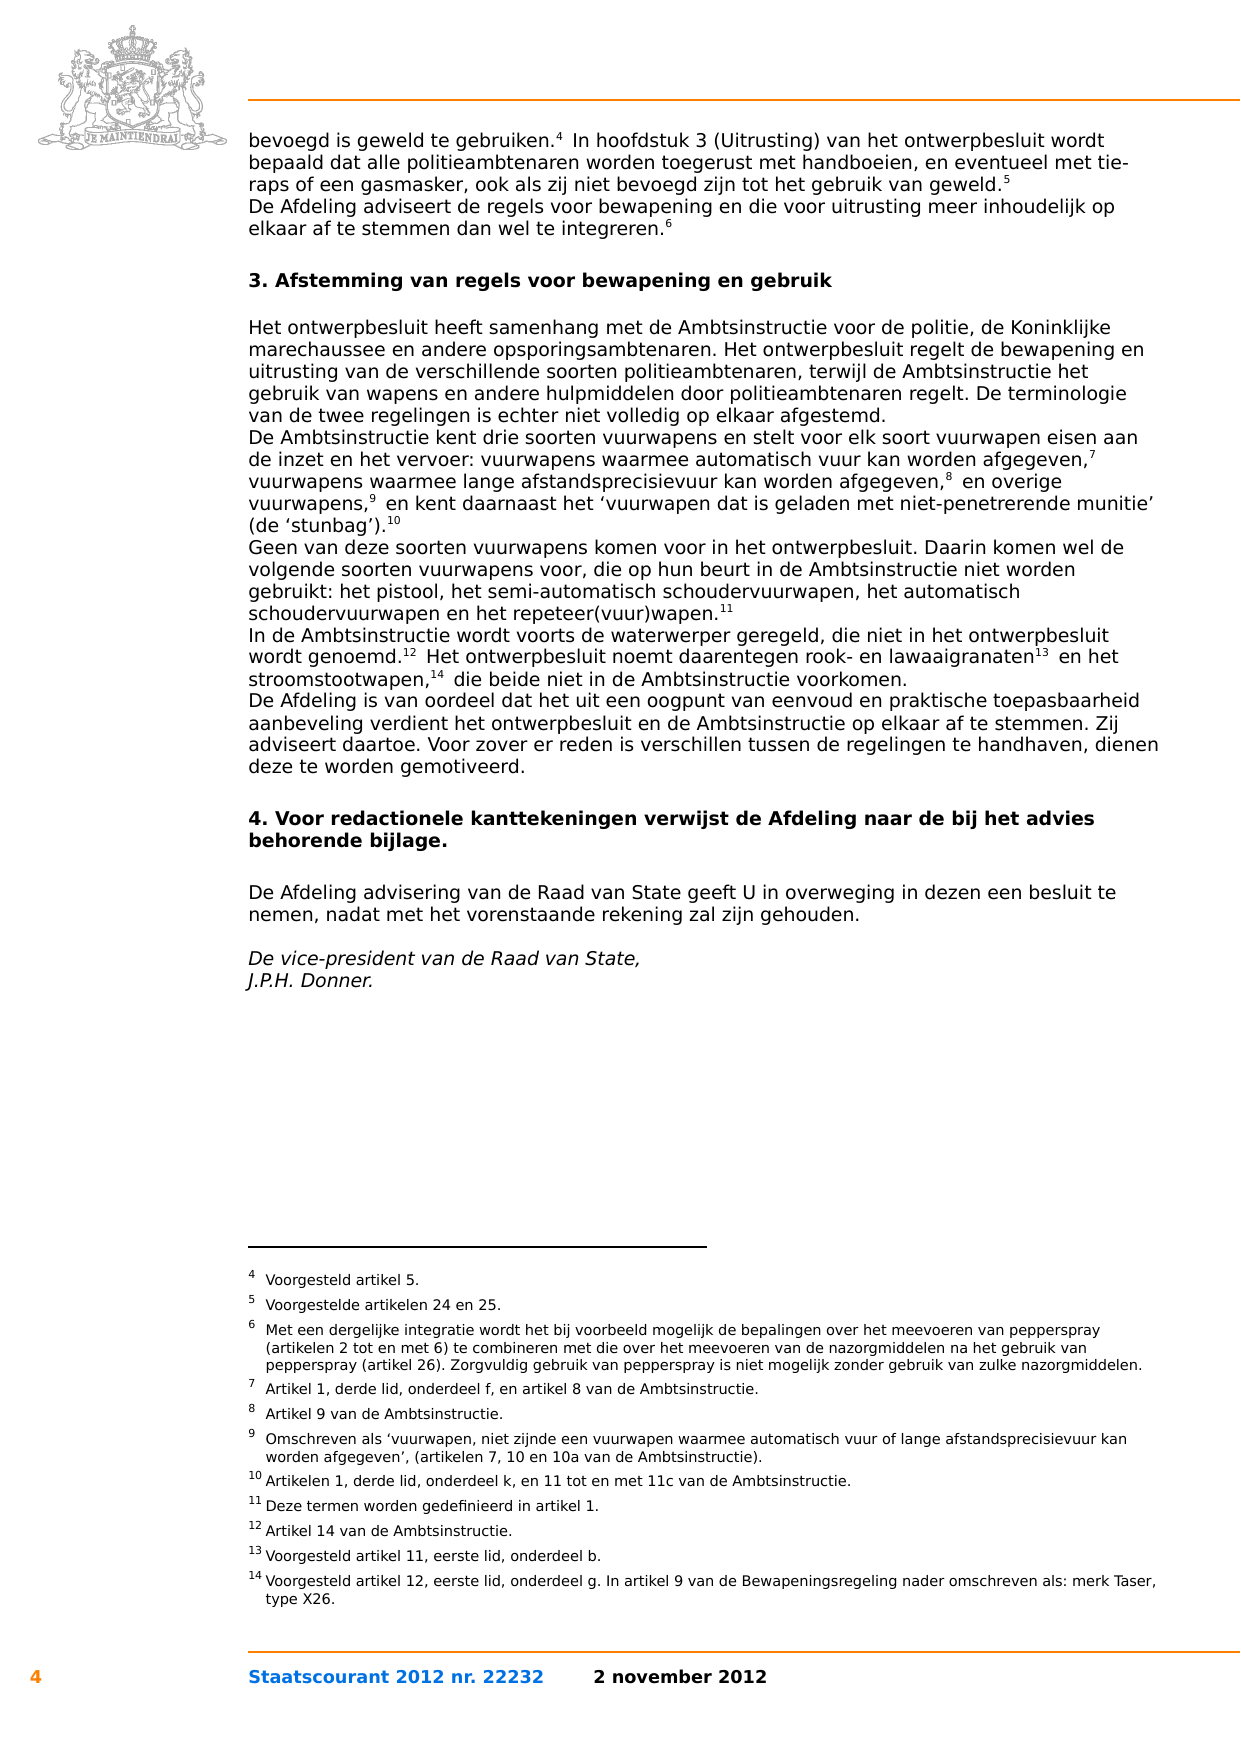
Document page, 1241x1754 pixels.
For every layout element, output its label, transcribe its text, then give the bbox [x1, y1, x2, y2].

text De Afdeling adviseert de regels voor bewapening en die voor uitrusting meer inhoudelijk op elkaar af te stemmen dan wel te integreren. [248, 196, 1163, 240]
text Het ontwerpbesluit heeft samenhang met de Ambtsinstructie voor de politie, de Koninklijke marechaussee en andere opsporingsambtenaren. Het ontwerpbesluit regelt de bewapening en uitrusting van de verschillende soorten politieambtenaren, terwijl de Ambtsinstructie het gebruik van wapens en andere hulpmiddelen door politieambtenaren regelt. De terminologie van de twee regelingen is echter niet volledig op elkaar afgestemd. [248, 317, 1163, 427]
text De Afdeling advisering van de Raad van State geeft U in overweging in dezen een besluit te nemen, nadat met het vorenstaande rekening zal zijn gehouden. [248, 882, 1163, 926]
subtitle 3. Afstemming van regels voor bewapening en gebruik [248, 270, 1163, 292]
text Met een dergelijke integratie wordt het bij voorbeeld mogelijk de bepalingen over het meevoeren van pepperspray (artikelen 2 tot en met 6) te combineren met die over het meevoeren van de nazorgmiddelen na het gebruik van pepperspray (artikel 26). Zorgvuldig gebruik van pepperspray is niet mogelijk zonder gebruik van zulke nazorgmiddelen. [248, 1318, 1163, 1374]
text Voorgestelde artikelen 24 en 25. [248, 1293, 1163, 1315]
text De Afdeling is van oordeel dat het uit een oogpunt van eenvoud en praktische toepasbaarheid aanbeveling verdient het ontwerpbesluit en de Ambtsinstructie op elkaar af te stemmen. Zij adviseert daartoe. Voor zover er reden is verschillen tussen de regelingen te handhaven, dienen deze te worden gemotiveerd. [248, 690, 1163, 778]
text bevoegd is geweld te gebruiken. In hoofdstuk 3 (Uitrusting) van het ontwerpbesluit wordt bepaald dat alle politieambtenaren worden toegerust met handboeien, en eventueel met tie-raps of een gasmasker, ook als zij niet bevoegd zijn tot het gebruik van geweld. [248, 130, 1163, 196]
text Artikel 9 van de Ambtsinstructie. [248, 1402, 1163, 1424]
text Deze termen worden gedefinieerd in artikel 1. [248, 1494, 1163, 1516]
text De Ambtsinstructie kent drie soorten vuurwapens en stelt voor elk soort vuurwapen eisen aan de inzet en het vervoer: vuurwapens waarmee automatisch vuur kan worden afgegeven, vuurwapens waarmee lange afstandsprecisievuur kan worden afgegeven, en overige vuurwapens, en kent daarnaast het ‘vuurwapen dat is geladen met niet-penetrerende munitie’ (de ‘stunbag’). [248, 427, 1163, 537]
text Artikelen 1, derde lid, onderdeel k, en 11 tot en met 11c van de Ambtsinstructie. [248, 1469, 1163, 1491]
text Voorgesteld artikel 5. [248, 1268, 1163, 1290]
text Voorgesteld artikel 12, eerste lid, onderdeel g. In artikel 9 van de Bewapeningsregeling nader omschreven als: merk Taser, type X26. [248, 1569, 1163, 1608]
text In de Ambtsinstructie wordt voorts de waterwerper geregeld, die niet in het ontwerpbesluit wordt genoemd. Het ontwerpbesluit noemt daarentegen rook- en lawaaigranaten en het stroomstootwapen, die beide niet in de Ambtsinstructie voorkomen. [248, 624, 1163, 690]
text Artikel 14 van de Ambtsinstructie. [248, 1519, 1163, 1541]
text Omschreven als ‘vuurwapen, niet zijnde een vuurwapen waarmee automatisch vuur of lange afstandsprecisievuur kan worden afgegeven’, (artikelen 7, 10 en 10a van de Ambtsinstructie). [248, 1427, 1163, 1466]
subtitle 4. Voor redactionele kanttekeningen verwijst de Afdeling naar de bij het advies behorende bijlage. [248, 808, 1163, 852]
text Artikel 1, derde lid, onderdeel f, en artikel 8 van de Ambtsinstructie. [248, 1377, 1163, 1399]
text De vice-president van de Raad van State, J.P.H. Donner. [248, 948, 1163, 992]
picture [38, 25, 227, 150]
text Voorgesteld artikel 11, eerste lid, onderdeel b. [248, 1544, 1163, 1566]
text Geen van deze soorten vuurwapens komen voor in het ontwerpbesluit. Daarin komen wel de volgende soorten vuurwapens voor, die op hun beurt in de Ambtsinstructie niet worden gebruikt: het pistool, het semi-automatisch schoudervuurwapen, het automatisch schoudervuurwapen en het repeteer(vuur)wapen. [248, 537, 1163, 624]
